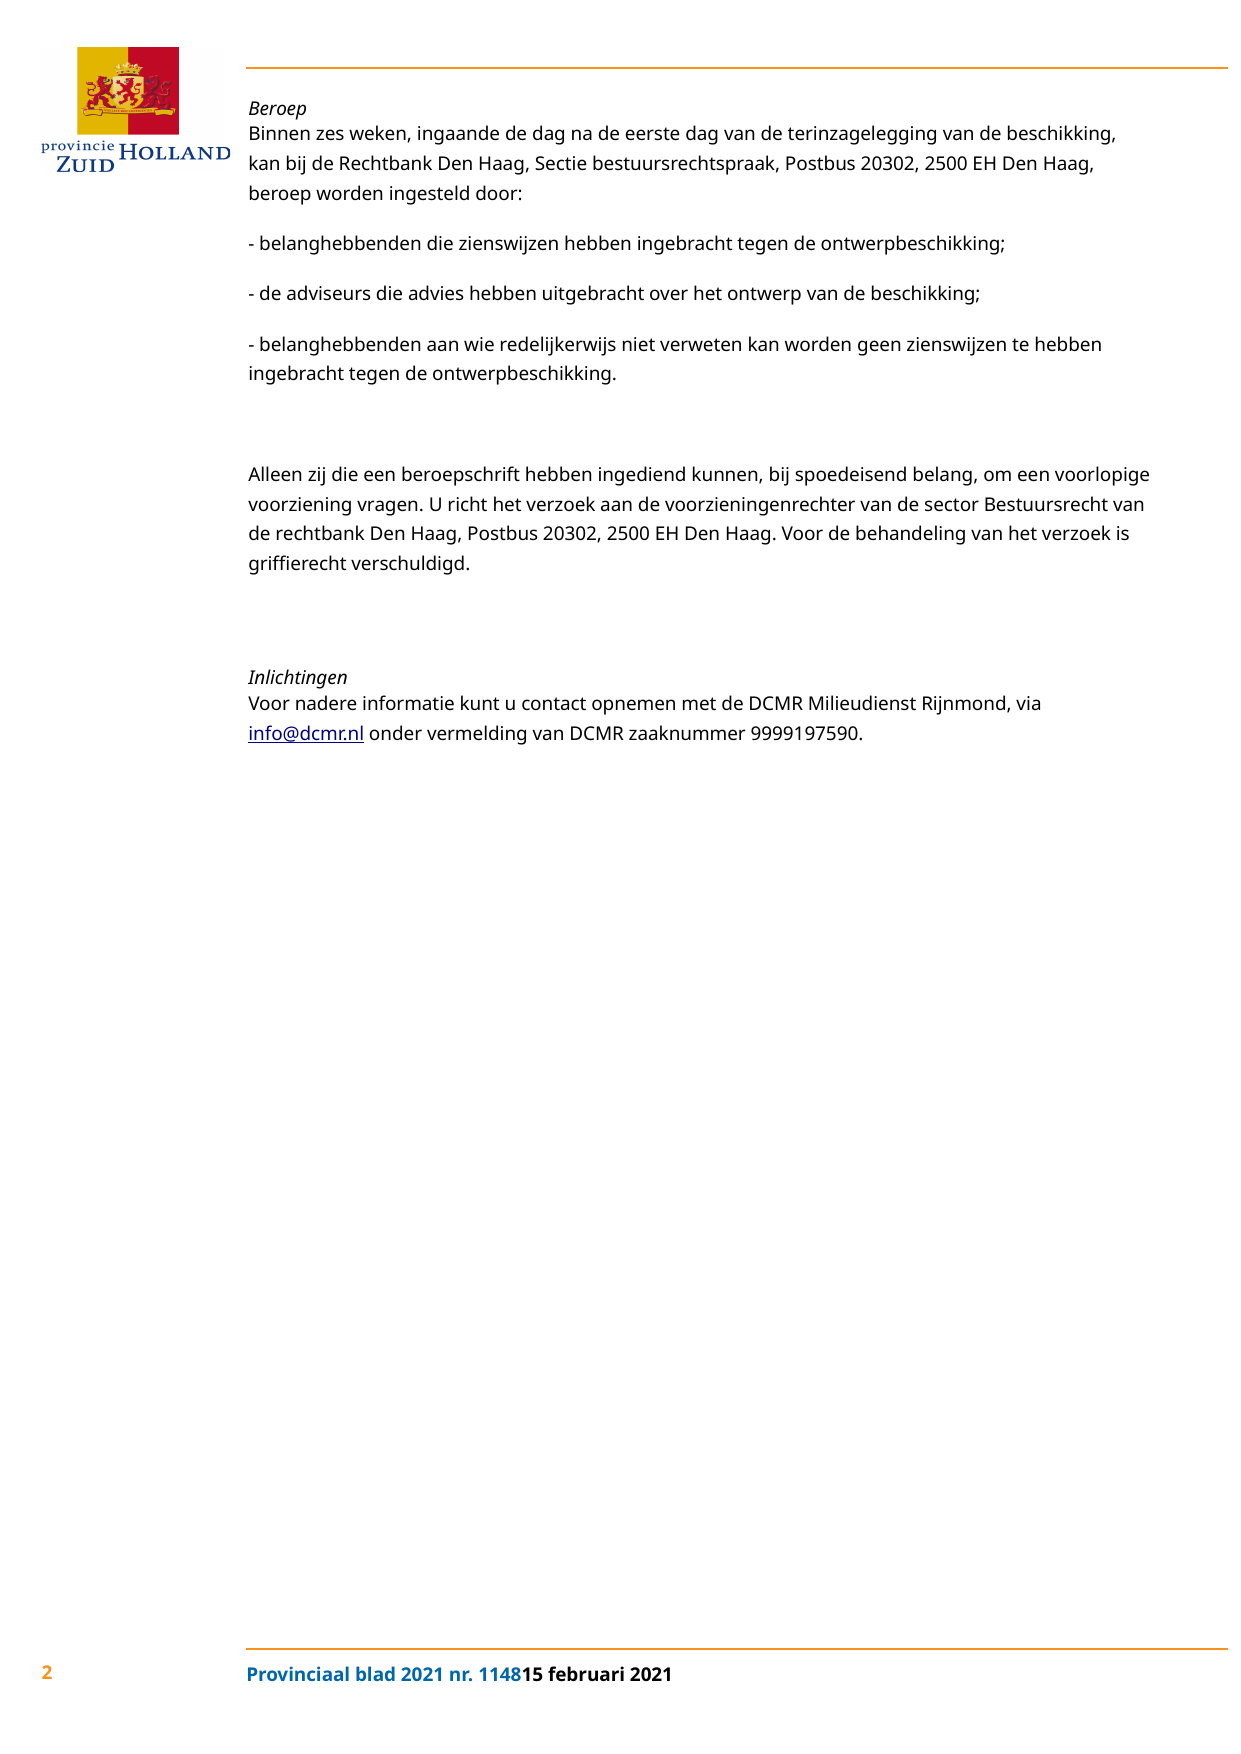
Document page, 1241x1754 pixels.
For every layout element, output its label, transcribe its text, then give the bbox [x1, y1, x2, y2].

text Binnen zes weken, ingaande de dag na de eerste dag van de terinzagelegging van de beschikking, kan bij de Rechtbank Den Haag, Sectie bestuursrechtspraak, Postbus 20302, 2500 EH Den Haag, beroep worden ingesteld door: [248, 121, 1152, 205]
text - belanghebbenden die zienswijzen hebben ingebracht tegen de ontwerpbeschikking; [248, 230, 1152, 256]
text - de adviseurs die advies hebben uitgebracht over het ontwerp van de beschikking; [248, 281, 1152, 306]
picture [41, 47, 231, 172]
text Voor nadere informatie kunt u contact opnemen met de DCMR Milieudienst Rijnmond, via info@dcmr.nl onder vermelding van DCMR zaaknummer 9999197590. [248, 690, 1152, 746]
text Beroep [248, 95, 1152, 121]
text - belanghebbenden aan wie redelijkerwijs niet verweten kan worden geen zienswijzen te hebben ingebracht tegen de ontwerpbeschikking. [248, 331, 1152, 386]
text Inlichtingen [248, 664, 1152, 690]
text Alleen zij die een beroepschrift hebben ingediend kunnen, bij spoedeisend belang, om een voorlopige voorziening vragen. U richt het verzoek aan de voorzieningenrechter van de sector Bestuursrecht van de rechtbank Den Haag, Postbus 20302, 2500 EH Den Haag. Voor de behandeling van het verzoek is griffierecht verschuldigd. [248, 461, 1152, 576]
